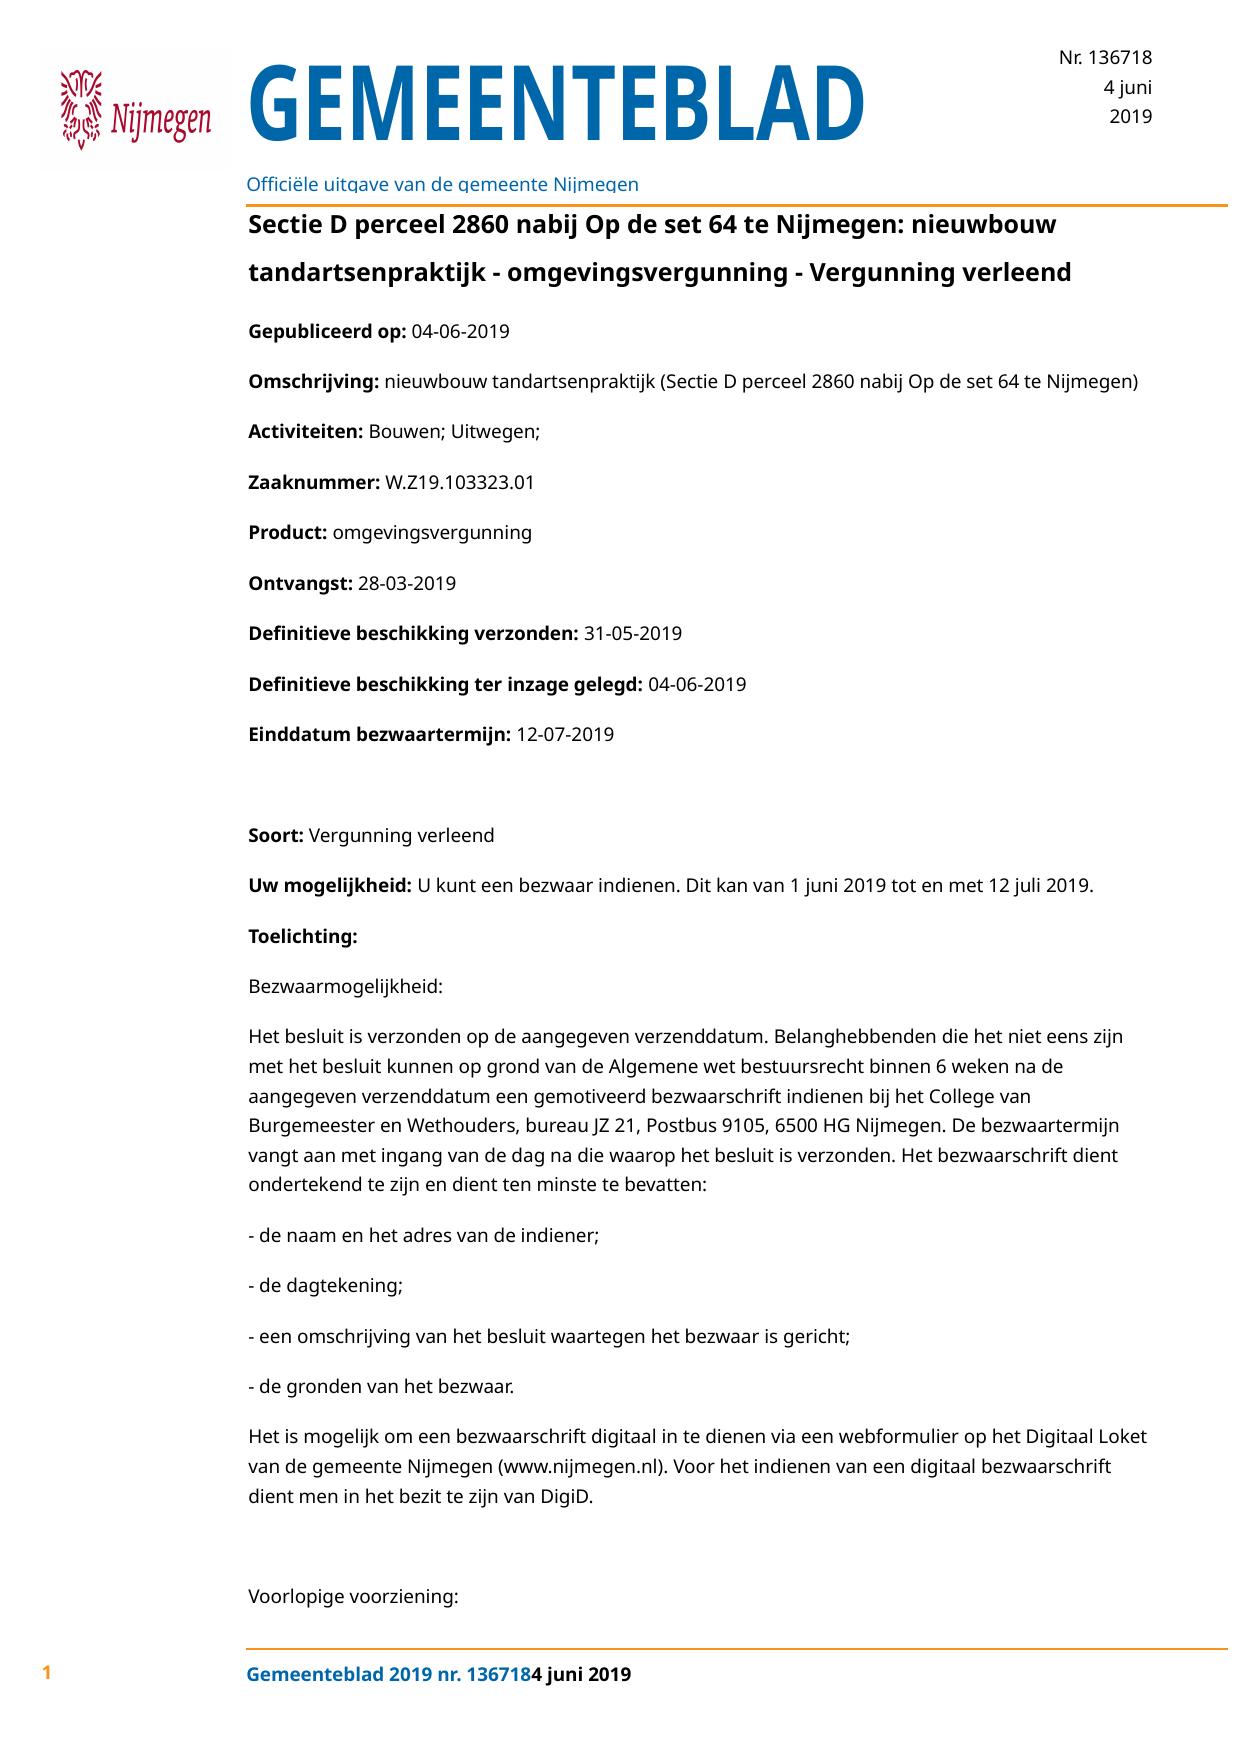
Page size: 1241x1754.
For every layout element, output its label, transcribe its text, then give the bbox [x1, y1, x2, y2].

text Definitieve beschikking ter inzage gelegd: 04-06-2019 [248, 671, 1152, 697]
text - de naam en het adres van de indiener; [248, 1222, 1152, 1248]
text Uw mogelijkheid: U kunt een bezwaar indienen. Dit kan van 1 juni 2019 tot en met 12 juli 2019. [248, 872, 1152, 898]
text Voorlopige voorziening: [248, 1584, 1152, 1609]
text Het is mogelijk om een bezwaarschrift digitaal in te dienen via een webformulier op het Digitaal Loket van de gemeente Nijmegen (www.nijmegen.nl). Voor het indienen van een digitaal bezwaarschrift dient men in het bezit te zijn van DigiD. [248, 1424, 1152, 1509]
text Het besluit is verzonden op de aangegeven verzenddatum. Belanghebbenden die het niet eens zijn met het besluit kunnen op grond van de Algemene wet bestuursrecht binnen 6 weken na de aangegeven verzenddatum een gemotiveerd bezwaarschrift indienen bij het College van Burgemeester en Wethouders, bureau JZ 21, Postbus 9105, 6500 HG Nijmegen. De bezwaartermijn vangt aan met ingang van de dag na die waarop het besluit is verzonden. Het bezwaarschrift dient ondertekend te zijn en dient ten minste te bevatten: [248, 1024, 1152, 1197]
text Ontvangst: 28-03-2019 [248, 570, 1152, 596]
text Zaaknummer: W.Z19.103323.01 [248, 469, 1152, 495]
text Bezwaarmogelijkheid: [248, 973, 1152, 999]
text Omschrijving: nieuwbouw tandartsenpraktijk (Sectie D perceel 2860 nabij Op de set 64 te Nijmegen) [248, 368, 1152, 394]
text - de dagtekening; [248, 1272, 1152, 1298]
text Gepubliceerd op: 04-06-2019 [248, 318, 1152, 344]
text Definitieve beschikking verzonden: 31-05-2019 [248, 620, 1152, 646]
text Toelichting: [248, 923, 1152, 949]
text - een omschrijving van het besluit waartegen het bezwaar is gericht; [248, 1323, 1152, 1349]
text Einddatum bezwaartermijn: 12-07-2019 [248, 721, 1152, 747]
picture [41, 47, 231, 172]
text Product: omgevingsvergunning [248, 519, 1152, 545]
text - de gronden van het bezwaar. [248, 1373, 1152, 1399]
text Soort: Vergunning verleend [248, 822, 1152, 848]
text Activiteiten: Bouwen; Uitwegen; [248, 419, 1152, 444]
text Sectie D perceel 2860 nabij Op de set 64 te Nijmegen: nieuwbouw tandartsenpraktijk - omgevingsvergunning - Vergunning verleend [248, 207, 1152, 288]
